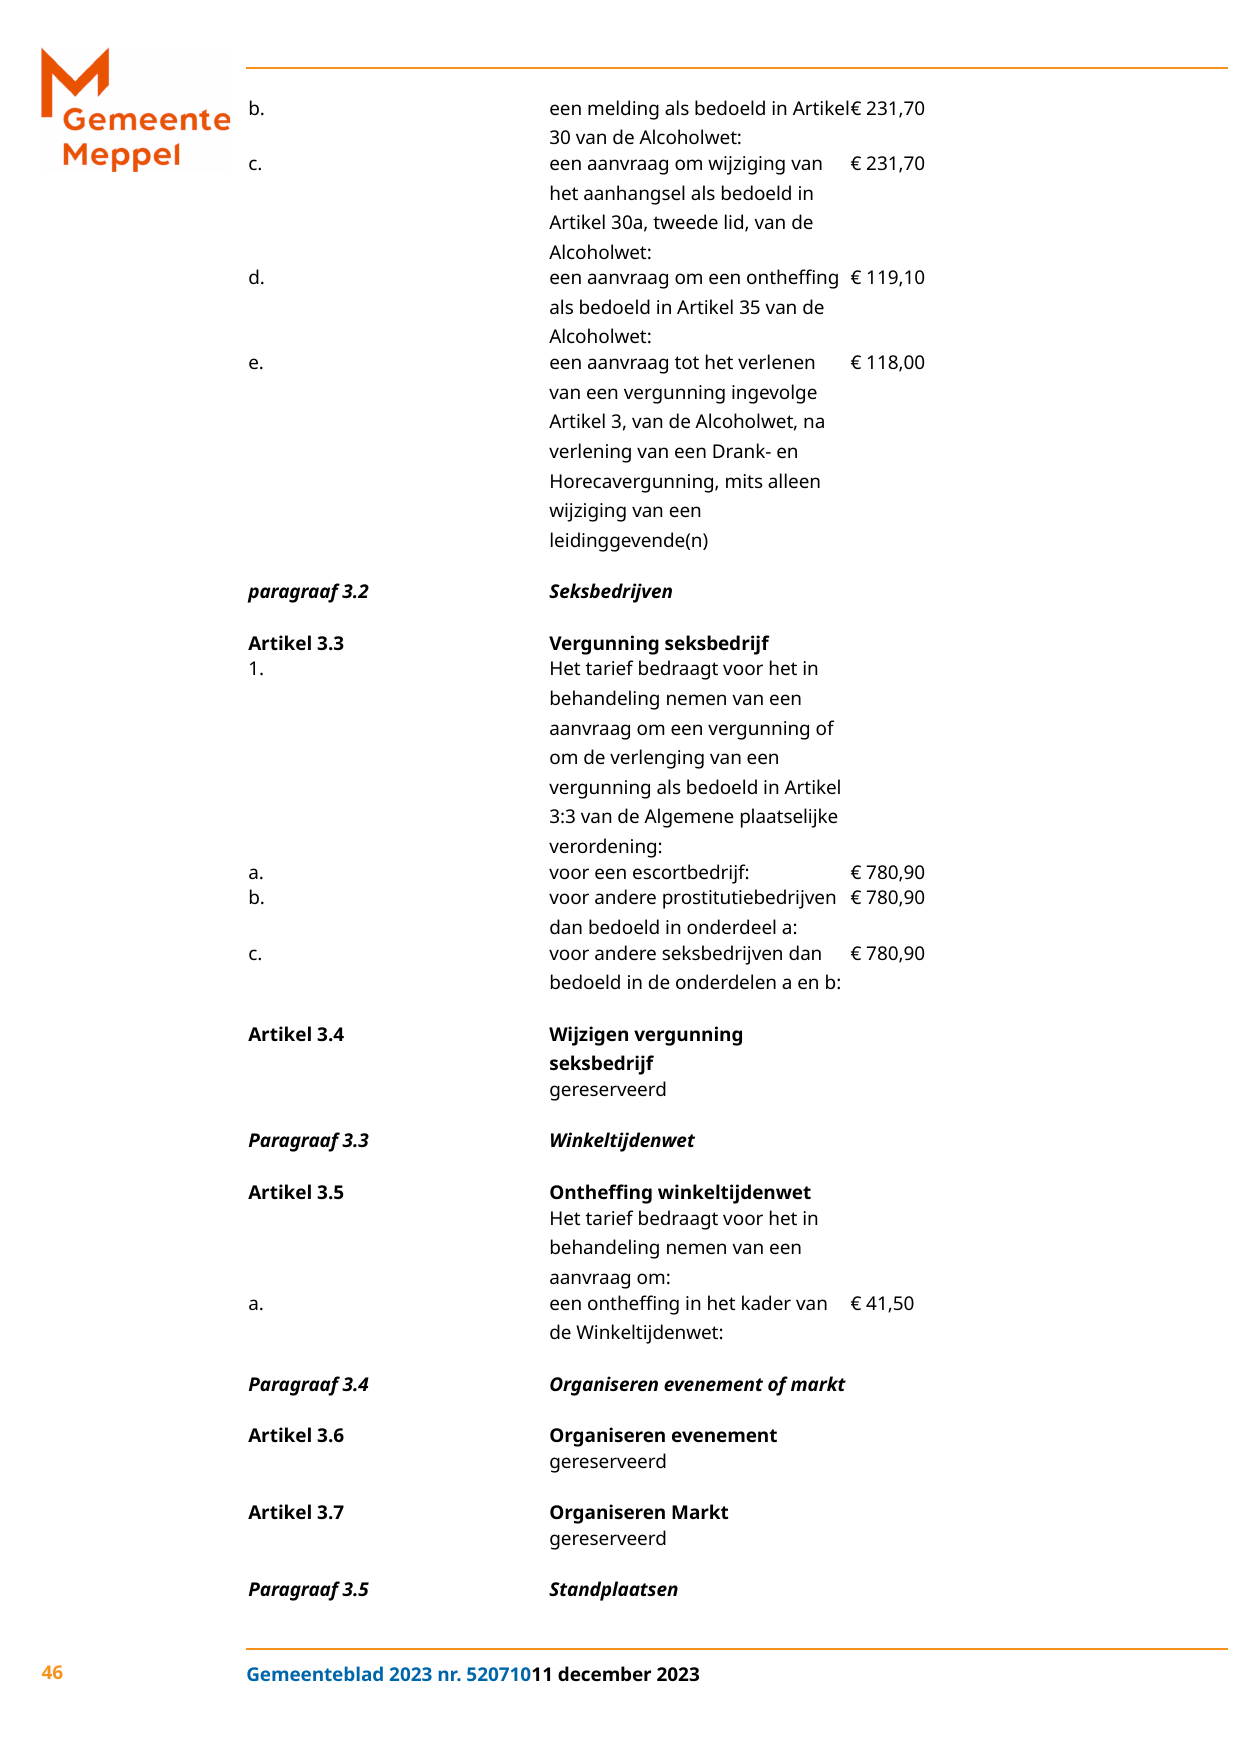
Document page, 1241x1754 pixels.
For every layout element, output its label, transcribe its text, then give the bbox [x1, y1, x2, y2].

table_cell [850, 1551, 1152, 1577]
table_cell Artikel 3.5 [248, 1179, 549, 1205]
table_cell voor andere prostitutiebedrijven dan bedoeld in onderdeel a: [549, 885, 850, 940]
table_cell [850, 1577, 1152, 1602]
table_cell Artikel 3.6 [248, 1422, 549, 1448]
table_cell [549, 1397, 850, 1422]
table_cell [850, 1397, 1152, 1422]
table_cell [850, 1154, 1152, 1179]
table_cell Vergunning seksbedrijf [549, 630, 850, 656]
table_cell paragraaf 3.2 [248, 579, 549, 604]
table_cell e. [248, 350, 549, 553]
table_cell Paragraaf 3.3 [248, 1128, 549, 1153]
table_cell een aanvraag om wijziging van het aanhangsel als bedoeld in Artikel 30a, tweede lid, van de Alcoholwet: [549, 150, 850, 264]
table_cell [248, 995, 549, 1021]
table_cell € 118,00 [850, 350, 1152, 553]
table_cell b. [248, 95, 549, 150]
table_cell [248, 1076, 549, 1102]
table_cell Ontheffing winkeltijdenwet [549, 1179, 850, 1205]
table_cell [248, 1525, 549, 1551]
table_cell [549, 1102, 850, 1128]
table_cell € 780,90 [850, 885, 1152, 940]
table_cell Standplaatsen [549, 1577, 850, 1602]
table_cell Winkeltijdenwet [549, 1128, 850, 1153]
table_cell [850, 1179, 1152, 1205]
table_cell Het tarief bedraagt voor het in behandeling nemen van een aanvraag om: [549, 1205, 850, 1290]
table_cell [850, 1128, 1152, 1153]
table_cell [549, 995, 850, 1021]
table_cell een aanvraag om een ontheffing als bedoeld in Artikel 35 van de Alcoholwet: [549, 265, 850, 349]
table_cell Paragraaf 3.4 [248, 1371, 549, 1397]
table_cell [248, 1345, 549, 1371]
table_cell gereserveerd [549, 1448, 850, 1474]
table_cell [248, 1102, 549, 1128]
table_cell voor een escortbedrijf: [549, 859, 850, 884]
table_cell € 231,70 [850, 150, 1152, 264]
table_cell [850, 1076, 1152, 1102]
table_cell € 780,90 [850, 859, 1152, 884]
table_cell gereserveerd [549, 1525, 850, 1551]
table_cell een aanvraag tot het verlenen van een vergunning ingevolge Artikel 3, van de Alcoholwet, na verlening van een Drank- en Horecavergunning, mits alleen wijziging van een leidinggevende(n) [549, 350, 850, 553]
table_cell [850, 656, 1152, 859]
table_cell [850, 1205, 1152, 1290]
table_cell voor andere seksbedrijven dan bedoeld in de onderdelen a en b: [549, 940, 850, 995]
table_cell [549, 553, 850, 578]
table_cell [850, 630, 1152, 656]
table_cell [850, 1021, 1152, 1076]
table_cell [850, 1371, 1152, 1397]
table_cell [850, 553, 1152, 578]
table_cell Artikel 3.7 [248, 1500, 549, 1525]
table_cell [248, 1154, 549, 1179]
table_cell [850, 995, 1152, 1021]
table_cell [850, 1345, 1152, 1371]
table_cell Paragraaf 3.5 [248, 1577, 549, 1602]
table_cell a. [248, 1290, 549, 1345]
table_cell € 780,90 [850, 940, 1152, 995]
table_cell [549, 604, 850, 630]
table_cell d. [248, 265, 549, 349]
table_cell 1. [248, 656, 549, 859]
table_cell Het tarief bedraagt voor het in behandeling nemen van een aanvraag om een vergunning of om de verlenging van een vergunning als bedoeld in Artikel 3:3 van de Algemene plaatselijke verordening: [549, 656, 850, 859]
table_cell [248, 553, 549, 578]
table_cell [850, 604, 1152, 630]
table_cell [248, 1397, 549, 1422]
table_cell [549, 1474, 850, 1499]
table_cell Organiseren evenement of markt [549, 1371, 850, 1397]
picture [41, 47, 231, 172]
table_cell [850, 1102, 1152, 1128]
table_cell [248, 1205, 549, 1290]
table_cell [549, 1345, 850, 1371]
table_cell Artikel 3.4 [248, 1021, 549, 1076]
table_cell gereserveerd [549, 1076, 850, 1102]
table_cell Organiseren Markt [549, 1500, 850, 1525]
table_cell [850, 1422, 1152, 1448]
table_cell een melding als bedoeld in Artikel 30 van de Alcoholwet: [549, 95, 850, 150]
table_cell [850, 1500, 1152, 1525]
table_cell b. [248, 885, 549, 940]
table_cell Seksbedrijven [549, 579, 850, 604]
table_cell [850, 1448, 1152, 1474]
table_cell [248, 1448, 549, 1474]
table_cell [850, 579, 1152, 604]
table_cell [248, 1551, 549, 1577]
table_cell [248, 1474, 549, 1499]
table_cell [850, 1525, 1152, 1551]
table_cell [549, 1154, 850, 1179]
table_cell [248, 604, 549, 630]
table_cell [549, 1551, 850, 1577]
table_cell c. [248, 940, 549, 995]
table_cell een ontheffing in het kader van de Winkeltijdenwet: [549, 1290, 850, 1345]
table_cell Artikel 3.3 [248, 630, 549, 656]
table_cell € 119,10 [850, 265, 1152, 349]
table_cell [850, 1474, 1152, 1499]
table_cell Wijzigen vergunning seksbedrijf [549, 1021, 850, 1076]
table_cell c. [248, 150, 549, 264]
table_cell a. [248, 859, 549, 884]
table_cell € 41,50 [850, 1290, 1152, 1345]
table_cell € 231,70 [850, 95, 1152, 150]
table_cell Organiseren evenement [549, 1422, 850, 1448]
